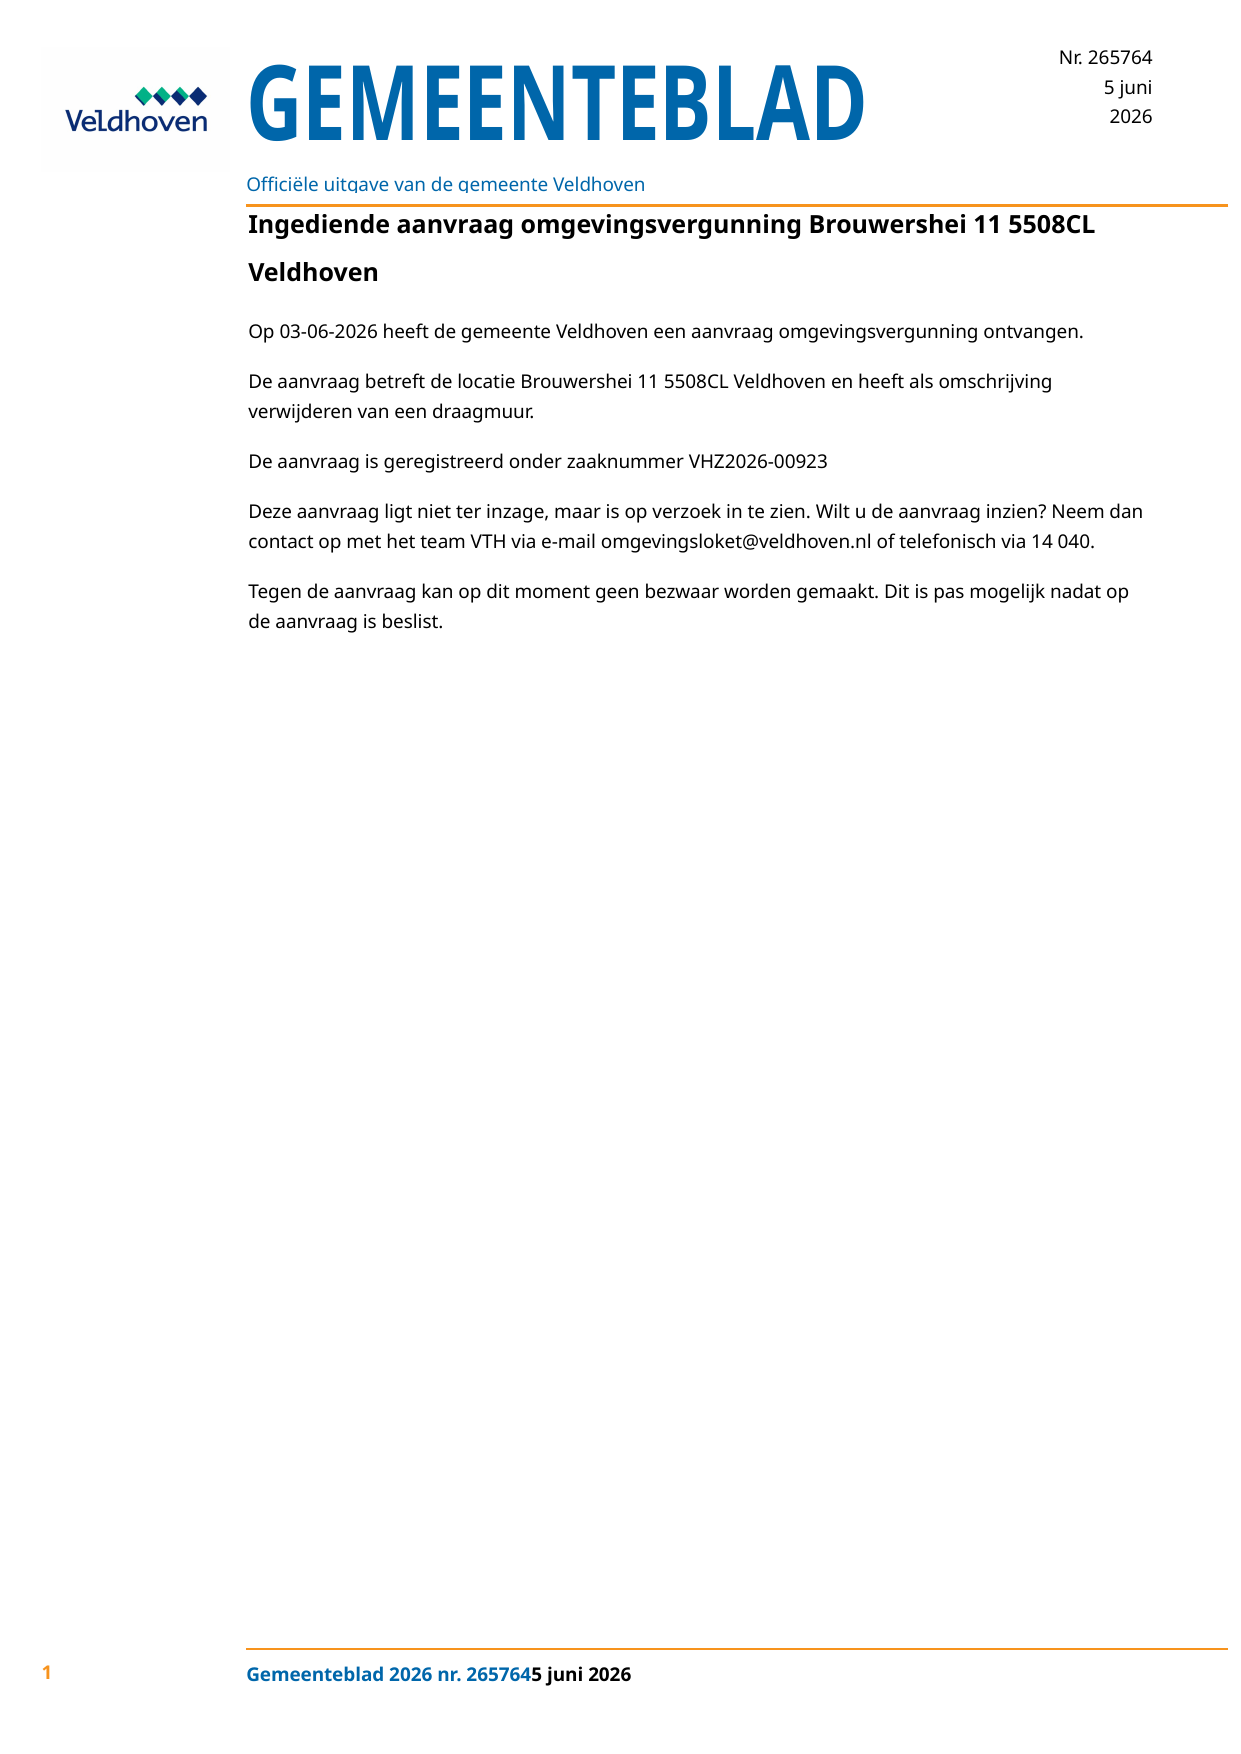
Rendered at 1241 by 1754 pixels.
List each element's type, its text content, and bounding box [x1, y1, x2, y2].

text De aanvraag betreft de locatie Brouwershei 11 5508CL Veldhoven en heeft als omschrijving verwijderen van een draagmuur. [248, 368, 1152, 424]
text Ingediende aanvraag omgevingsvergunning Brouwershei 11 5508CL Veldhoven [248, 207, 1152, 288]
text Tegen de aanvraag kan op dit moment geen bezwaar worden gemaakt. Dit is pas mogelijk nadat op de aanvraag is beslist. [248, 579, 1152, 634]
text Op 03-06-2026 heeft de gemeente Veldhoven een aanvraag omgevingsvergunning ontvangen. [248, 318, 1152, 344]
text Deze aanvraag ligt niet ter inzage, maar is op verzoek in te zien. Wilt u de aanvraag inzien? Neem dan contact op met het team VTH via e-mail omgevingsloket@veldhoven.nl of telefonisch via 14 040. [248, 499, 1152, 554]
picture [41, 47, 231, 172]
text De aanvraag is geregistreerd onder zaaknummer VHZ2026-00923 [248, 448, 1152, 474]
